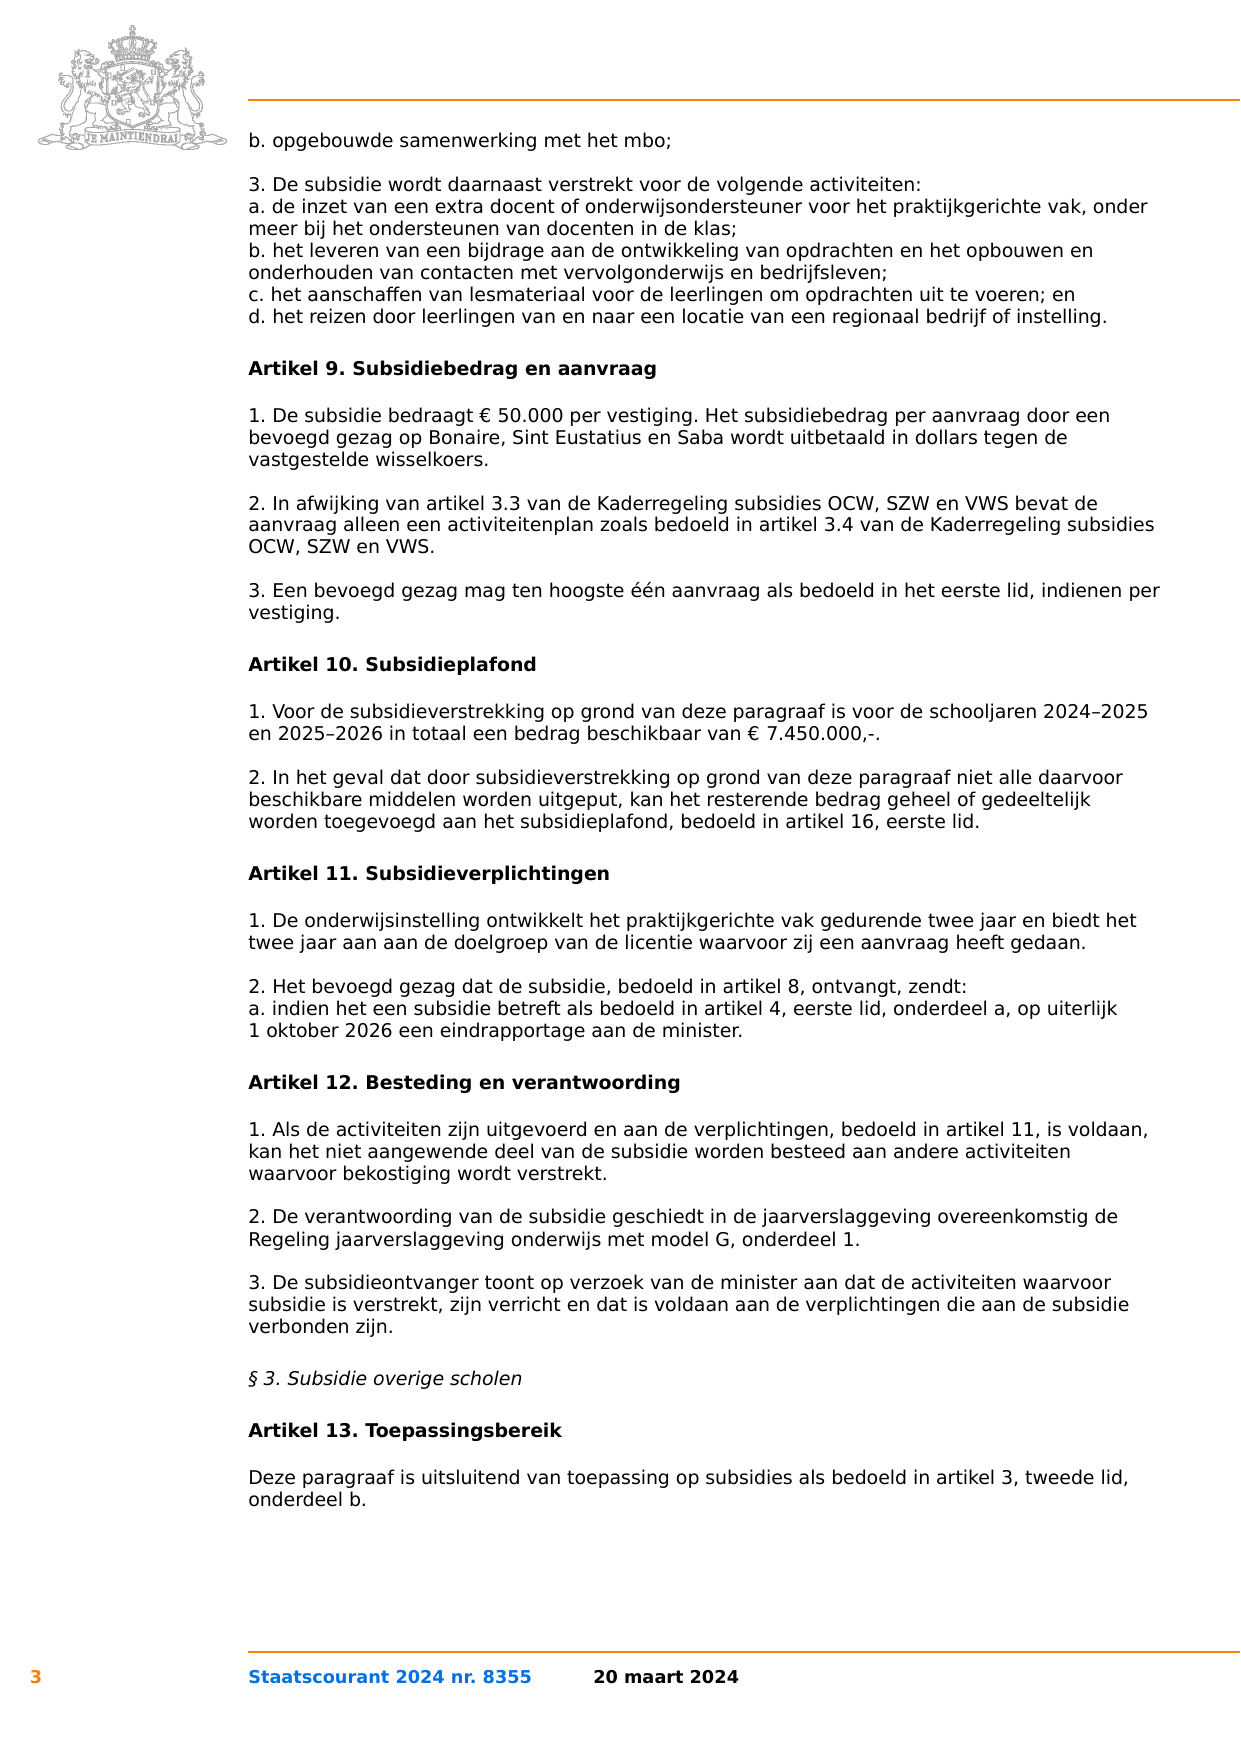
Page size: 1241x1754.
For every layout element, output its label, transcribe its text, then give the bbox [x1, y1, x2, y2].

text a. de inzet van een extra docent of onderwijsondersteuner voor het praktijkgerichte vak, onder meer bij het ondersteunen van docenten in de klas; [248, 196, 1163, 240]
text 1. Voor de subsidieverstrekking op grond van deze paragraaf is voor de schooljaren 2024–2025 en 2025–2026 in totaal een bedrag beschikbaar van € 7.450.000,-. [248, 701, 1163, 745]
text 2. De verantwoording van de subsidie geschiedt in de jaarverslaggeving overeenkomstig de Regeling jaarverslaggeving onderwijs met model G, onderdeel 1. [248, 1206, 1163, 1250]
subtitle Artikel 10. Subsidieplafond [248, 654, 1163, 676]
text b. opgebouwde samenwerking met het mbo; [248, 130, 1163, 152]
subtitle Artikel 12. Besteding en verantwoording [248, 1072, 1163, 1094]
text c. het aanschaffen van lesmateriaal voor de leerlingen om opdrachten uit te voeren; en [248, 284, 1163, 306]
subtitle Artikel 11. Subsidieverplichtingen [248, 863, 1163, 885]
text 1. De onderwijsinstelling ontwikkelt het praktijkgerichte vak gedurende twee jaar en biedt het twee jaar aan aan de doelgroep van de licentie waarvoor zij een aanvraag heeft gedaan. [248, 910, 1163, 954]
subtitle § 3. Subsidie overige scholen [248, 1368, 1163, 1390]
subtitle Artikel 9. Subsidiebedrag en aanvraag [248, 358, 1163, 379]
text d. het reizen door leerlingen van en naar een locatie van een regionaal bedrijf of instelling. [248, 306, 1163, 328]
text 2. In het geval dat door subsidieverstrekking op grond van deze paragraaf niet alle daarvoor beschikbare middelen worden uitgeput, kan het resterende bedrag geheel of gedeeltelijk worden toegevoegd aan het subsidieplafond, bedoeld in artikel 16, eerste lid. [248, 767, 1163, 833]
picture [38, 25, 227, 150]
text Deze paragraaf is uitsluitend van toepassing op subsidies als bedoeld in artikel 3, tweede lid, onderdeel b. [248, 1467, 1163, 1511]
text 3. De subsidieontvanger toont op verzoek van de minister aan dat de activiteiten waarvoor subsidie is verstrekt, zijn verricht en dat is voldaan aan de verplichtingen die aan de subsidie verbonden zijn. [248, 1272, 1163, 1338]
text 1. De subsidie bedraagt € 50.000 per vestiging. Het subsidiebedrag per aanvraag door een bevoegd gezag op Bonaire, Sint Eustatius en Saba wordt uitbetaald in dollars tegen de vastgestelde wisselkoers. [248, 404, 1163, 471]
text 2. Het bevoegd gezag dat de subsidie, bedoeld in artikel 8, ontvangt, zendt: [248, 976, 1163, 998]
text b. het leveren van een bijdrage aan de ontwikkeling van opdrachten en het opbouwen en onderhouden van contacten met vervolgonderwijs en bedrijfsleven; [248, 240, 1163, 284]
text 2. In afwijking van artikel 3.3 van de Kaderregeling subsidies OCW, SZW en VWS bevat de aanvraag alleen een activiteitenplan zoals bedoeld in artikel 3.4 van de Kaderregeling subsidies OCW, SZW en VWS. [248, 492, 1163, 558]
text 3. De subsidie wordt daarnaast verstrekt voor de volgende activiteiten: [248, 174, 1163, 196]
text 3. Een bevoegd gezag mag ten hoogste één aanvraag als bedoeld in het eerste lid, indienen per vestiging. [248, 580, 1163, 624]
text a. indien het een subsidie betreft als bedoeld in artikel 4, eerste lid, onderdeel a, op uiterlijk 1 oktober 2026 een eindrapportage aan de minister. [248, 998, 1163, 1042]
subtitle Artikel 13. Toepassingsbereik [248, 1420, 1163, 1442]
text 1. Als de activiteiten zijn uitgevoerd en aan de verplichtingen, bedoeld in artikel 11, is voldaan, kan het niet aangewende deel van de subsidie worden besteed aan andere activiteiten waarvoor bekostiging wordt verstrekt. [248, 1119, 1163, 1184]
